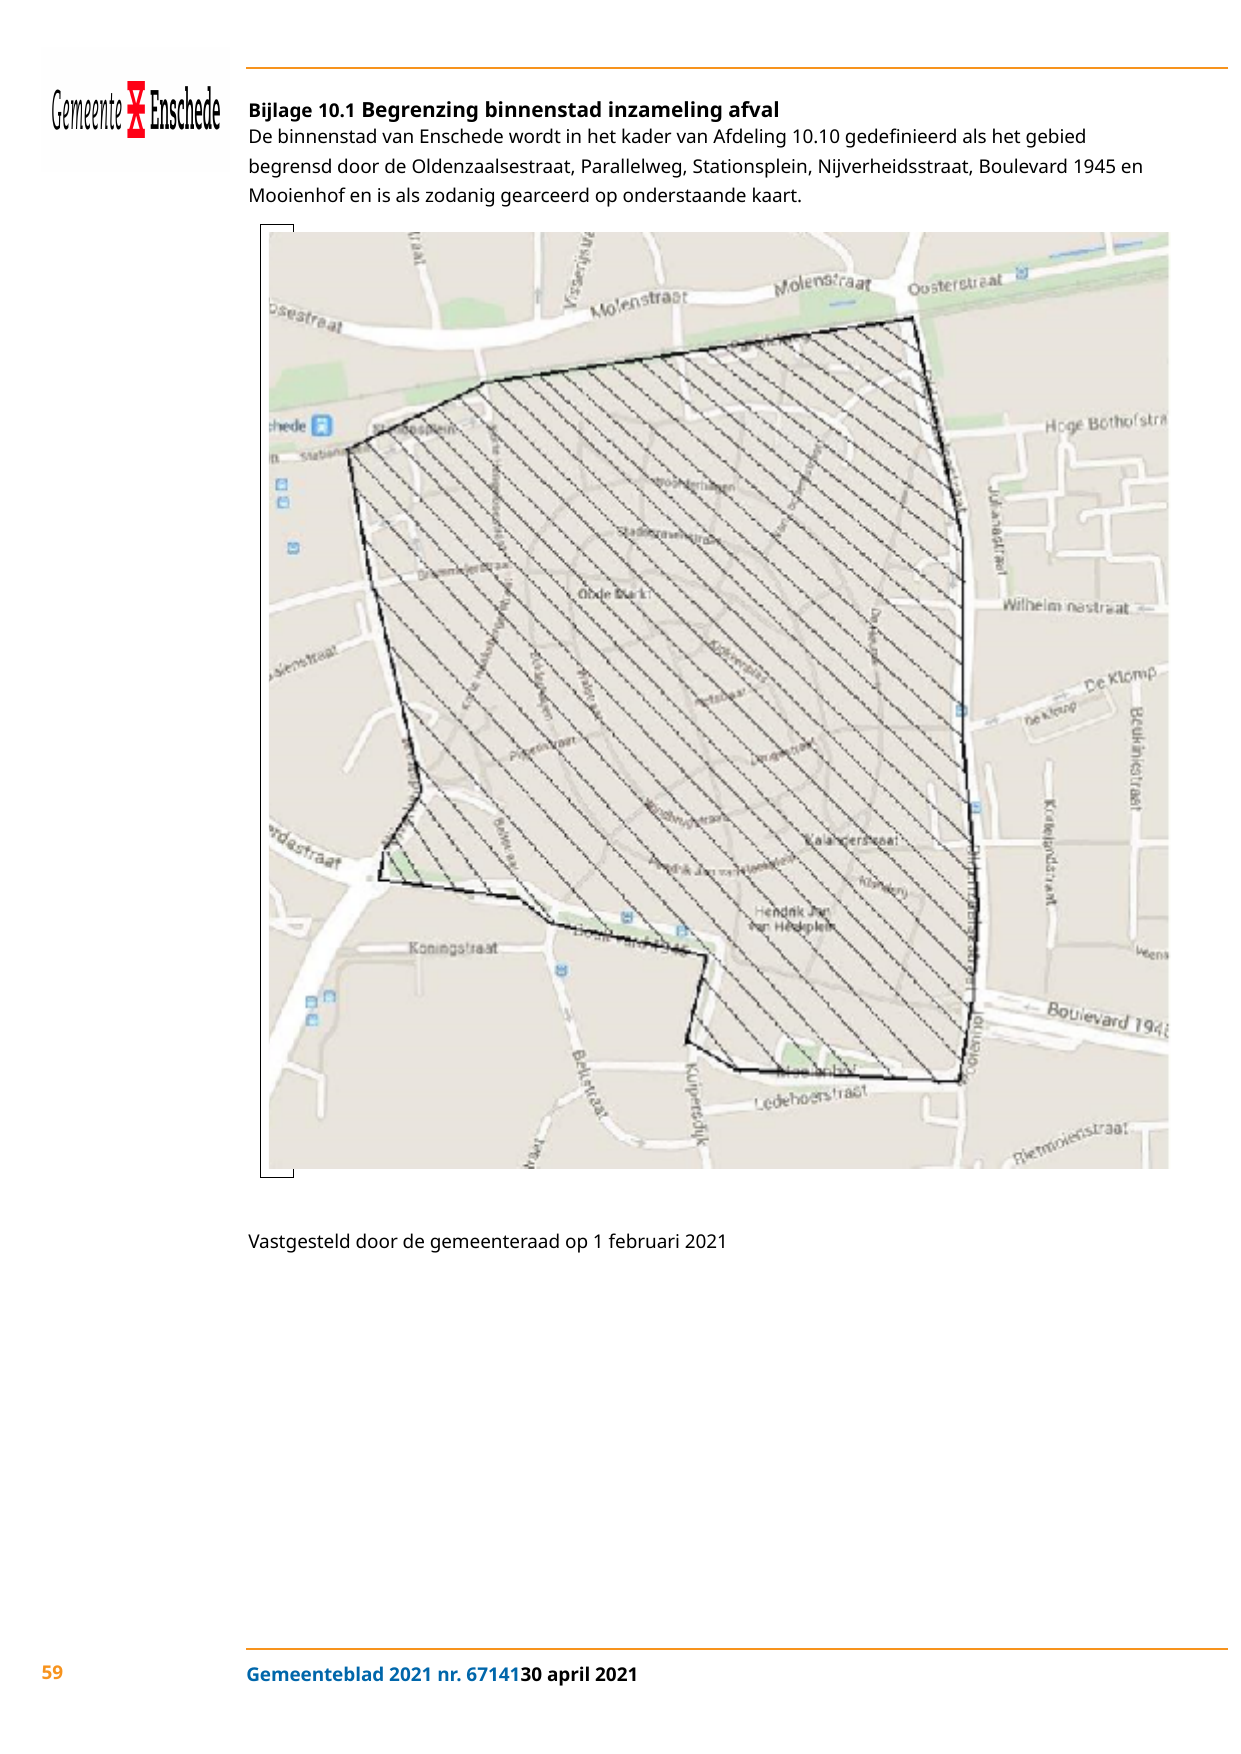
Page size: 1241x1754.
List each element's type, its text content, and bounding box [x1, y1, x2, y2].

text De binnenstad van Enschede wordt in het kader van Afdeling 10.10 gedefinieerd als het gebied begrensd door de Oldenzaalsestraat, Parallelweg, Stationsplein, Nijverheidsstraat, Boulevard 1945 en Mooienhof en is als zodanig gearceerd op onderstaande kaart. [248, 123, 1152, 208]
text Bijlage 10.1 Begrenzing binnenstad inzameling afval [248, 95, 1152, 123]
picture [268, 232, 1173, 1169]
text Vastgesteld door de gemeenteraad op 1 februari 2021 [248, 1228, 1152, 1254]
picture [41, 47, 231, 172]
